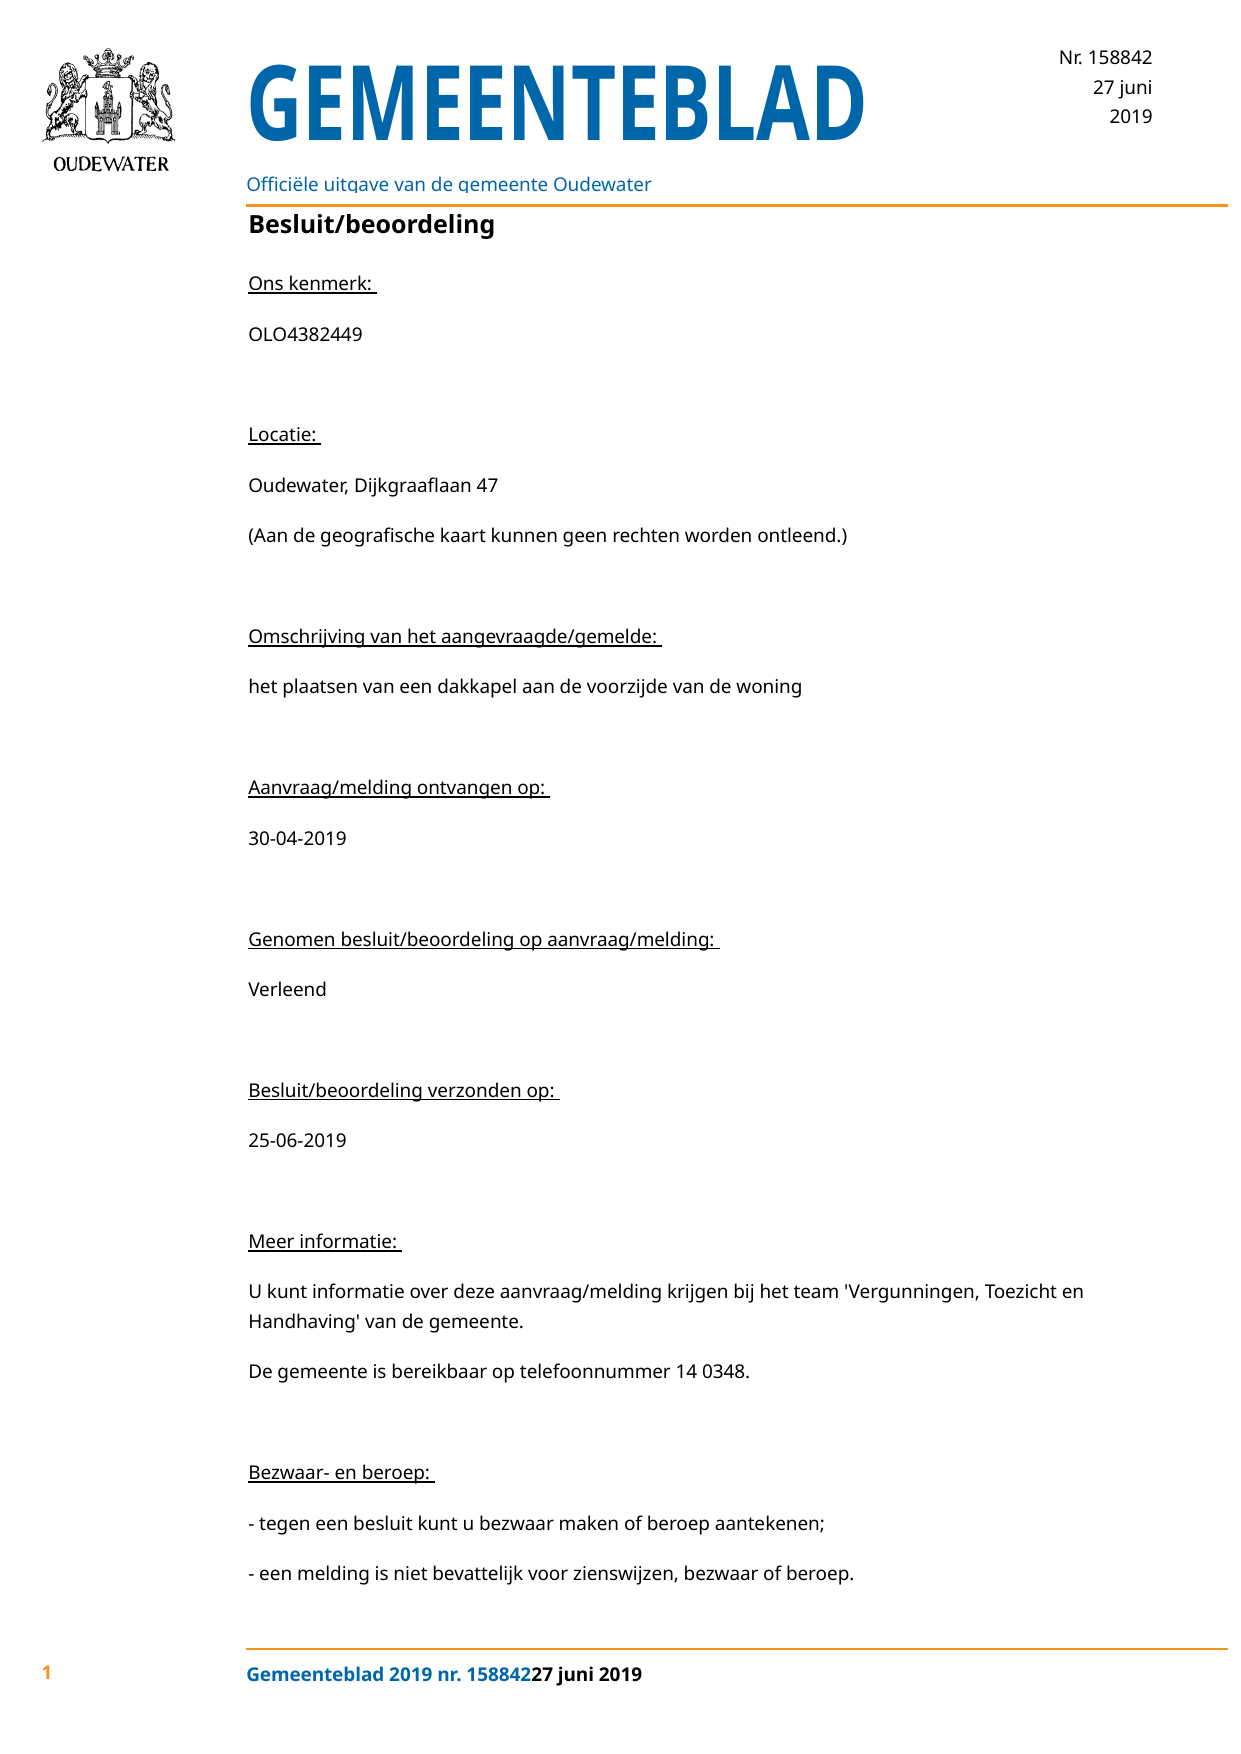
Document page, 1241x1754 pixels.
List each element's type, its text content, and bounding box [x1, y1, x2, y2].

text OLO4382449 [248, 321, 1152, 346]
text Ons kenmerk: [248, 270, 1152, 296]
text Locatie: [248, 422, 1152, 447]
text 25-06-2019 [248, 1127, 1152, 1153]
text (Aan de geografische kaart kunnen geen rechten worden ontleend.) [248, 522, 1152, 548]
text Besluit/beoordeling [248, 207, 1152, 241]
text Meer informatie: [248, 1228, 1152, 1254]
text - tegen een besluit kunt u bezwaar maken of beroep aantekenen; [248, 1510, 1152, 1536]
text Genomen besluit/beoordeling op aanvraag/melding: [248, 926, 1152, 951]
text 30-04-2019 [248, 825, 1152, 851]
text U kunt informatie over deze aanvraag/melding krijgen bij het team 'Vergunningen, Toezicht en Handhaving' van de gemeente. [248, 1279, 1152, 1334]
text De gemeente is bereikbaar op telefoonnummer 14 0348. [248, 1359, 1152, 1384]
text Omschrijving van het aangevraagde/gemelde: [248, 623, 1152, 649]
picture [41, 47, 231, 172]
text Verleend [248, 976, 1152, 1002]
text Aanvraag/melding ontvangen op: [248, 774, 1152, 800]
text Besluit/beoordeling verzonden op: [248, 1077, 1152, 1103]
text het plaatsen van een dakkapel aan de voorzijde van de woning [248, 674, 1152, 699]
text Oudewater, Dijkgraaflaan 47 [248, 472, 1152, 498]
text Bezwaar- en beroep: [248, 1459, 1152, 1485]
text - een melding is niet bevattelijk voor zienswijzen, bezwaar of beroep. [248, 1560, 1152, 1586]
